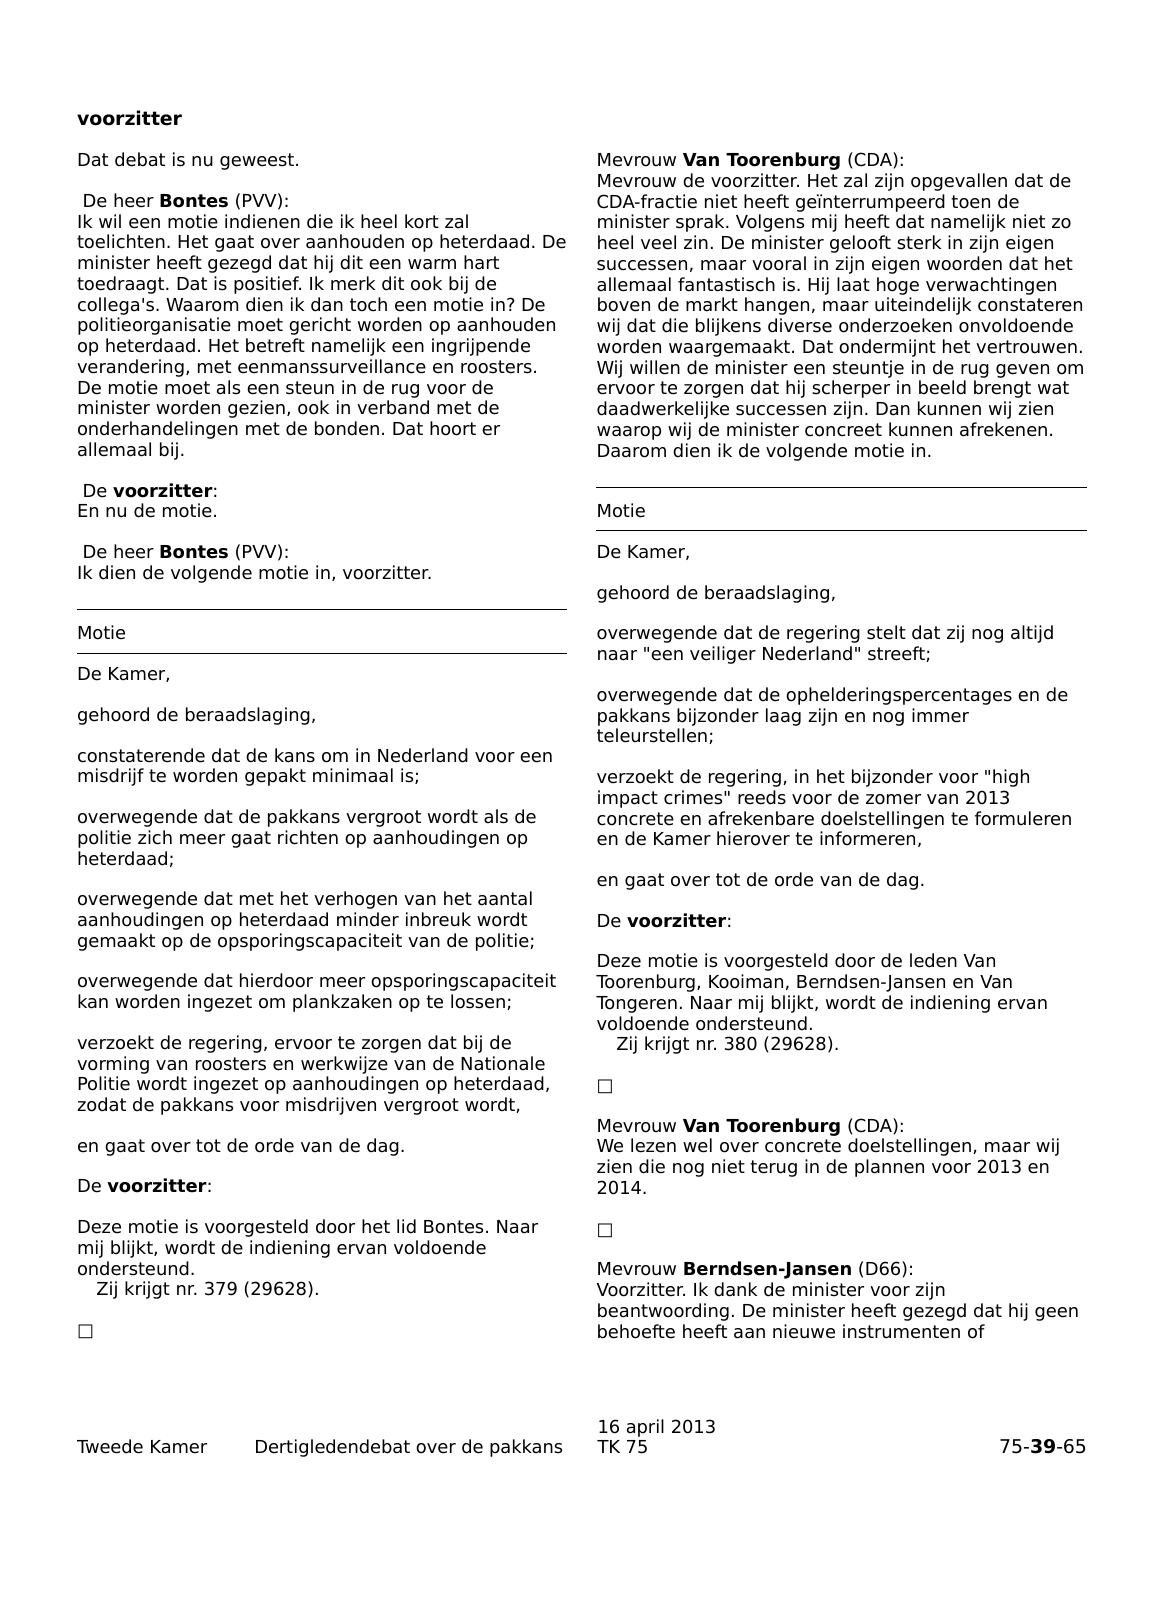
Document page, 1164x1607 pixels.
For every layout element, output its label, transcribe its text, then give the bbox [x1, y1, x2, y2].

text Dat debat is nu geweest. [77, 150, 567, 171]
text De voorzitter: [77, 480, 567, 501]
text verzoekt de regering, in het bijzonder voor "high impact crimes" reeds voor de zomer van 2013 concrete en afrekenbare doelstellingen te formuleren en de Kamer hierover te informeren, [596, 767, 1087, 850]
text en gaat over tot de orde van de dag. [77, 1136, 567, 1156]
text verzoekt de regering, ervoor te zorgen dat bij de vorming van roosters en werkwijze van de Nationale Politie wordt ingezet op aanhoudingen op heterdaad, zodat de pakkans voor misdrijven vergroot wordt, [77, 1033, 567, 1116]
text Zij krijgt nr. 379 (29628). [77, 1279, 567, 1300]
text De voorzitter: [596, 911, 1087, 931]
text en gaat over tot de orde van de dag. [596, 870, 1087, 891]
text overwegende dat met het verhogen van het aantal aanhoudingen op heterdaad minder inbreuk wordt gemaakt op de opsporingscapaciteit van de politie; [77, 889, 567, 951]
text De Kamer, [596, 542, 1087, 562]
text En nu de motie. [77, 501, 567, 522]
text Motie [596, 501, 1087, 522]
text Ik dien de volgende motie in, voorzitter. [77, 563, 567, 583]
text Mevrouw Berndsen-Jansen (D66): [596, 1259, 1087, 1280]
text Ik wil een motie indienen die ik heel kort zal toelichten. Het gaat over aanhouden op heterdaad. De minister heeft gezegd dat hij dit een warm hart toedraagt. Dat is positief. Ik merk dit ook bij de collega's. Waarom dien ik dan toch een motie in? De politieorganisatie moet gericht worden op aanhouden op heterdaad. Het betreft namelijk een ingrijpende verandering, met eenmanssurveillance en roosters. De motie moet als een steun in de rug voor de minister worden gezien, ook in verband met de onderhandelingen met de bonden. Dat hoort er allemaal bij. [77, 212, 567, 460]
text constaterende dat de kans om in Nederland voor een misdrijf te worden gepakt minimaal is; [77, 745, 567, 787]
text overwegende dat de pakkans vergroot wordt als de politie zich meer gaat richten op aanhoudingen op heterdaad; [77, 807, 567, 869]
text □ [77, 1320, 567, 1341]
text overwegende dat de regering stelt dat zij nog altijd naar "een veiliger Nederland" streeft; [596, 623, 1087, 665]
text □ [596, 1218, 1087, 1239]
text Mevrouw Van Toorenburg (CDA): [596, 150, 1087, 171]
text Mevrouw Van Toorenburg (CDA): [596, 1116, 1087, 1136]
text gehoord de beraadslaging, [77, 705, 567, 725]
text overwegende dat de ophelderingspercentages en de pakkans bijzonder laag zijn en nog immer teleurstellen; [596, 685, 1087, 747]
text gehoord de beraadslaging, [596, 582, 1087, 603]
text De heer Bontes (PVV): [77, 542, 567, 563]
text Voorzitter. Ik dank de minister voor zijn beantwoording. De minister heeft gezegd dat hij geen behoefte heeft aan nieuwe instrumenten of [596, 1280, 1087, 1342]
text Mevrouw de voorzitter. Het zal zijn opgevallen dat de CDA-fractie niet heeft geïnterrumpeerd toen de minister sprak. Volgens mij heeft dat namelijk niet zo heel veel zin. De minister gelooft sterk in zijn eigen successen, maar vooral in zijn eigen woorden dat het allemaal fantastisch is. Hij laat hoge verwachtingen boven de markt hangen, maar uiteindelijk constateren wij dat die blijkens diverse onderzoeken onvoldoende worden waargemaakt. Dat ondermijnt het vertrouwen. Wij willen de minister een steuntje in de rug geven om ervoor te zorgen dat hij scherper in beeld brengt wat daadwerkelijke successen zijn. Dan kunnen wij zien waarop wij de minister concreet kunnen afrekenen. Daarom dien ik de volgende motie in. [596, 171, 1087, 461]
text De voorzitter: [77, 1176, 567, 1197]
text Zij krijgt nr. 380 (29628). [596, 1034, 1087, 1055]
text Deze motie is voorgesteld door de leden Van Toorenburg, Kooiman, Berndsen-Jansen en Van Tongeren. Naar mij blijkt, wordt de indiening ervan voldoende ondersteund. [596, 951, 1087, 1034]
text Motie [77, 623, 567, 644]
text Deze motie is voorgesteld door het lid Bontes. Naar mij blijkt, wordt de indiening ervan voldoende ondersteund. [77, 1217, 567, 1279]
text De Kamer, [77, 664, 567, 685]
text overwegende dat hierdoor meer opsporingscapaciteit kan worden ingezet om plankzaken op te lossen; [77, 971, 567, 1013]
text We lezen wel over concrete doelstellingen, maar wij zien die nog niet terug in de plannen voor 2013 en 2014. [596, 1136, 1087, 1198]
text □ [596, 1075, 1087, 1096]
text De heer Bontes (PVV): [77, 191, 567, 212]
